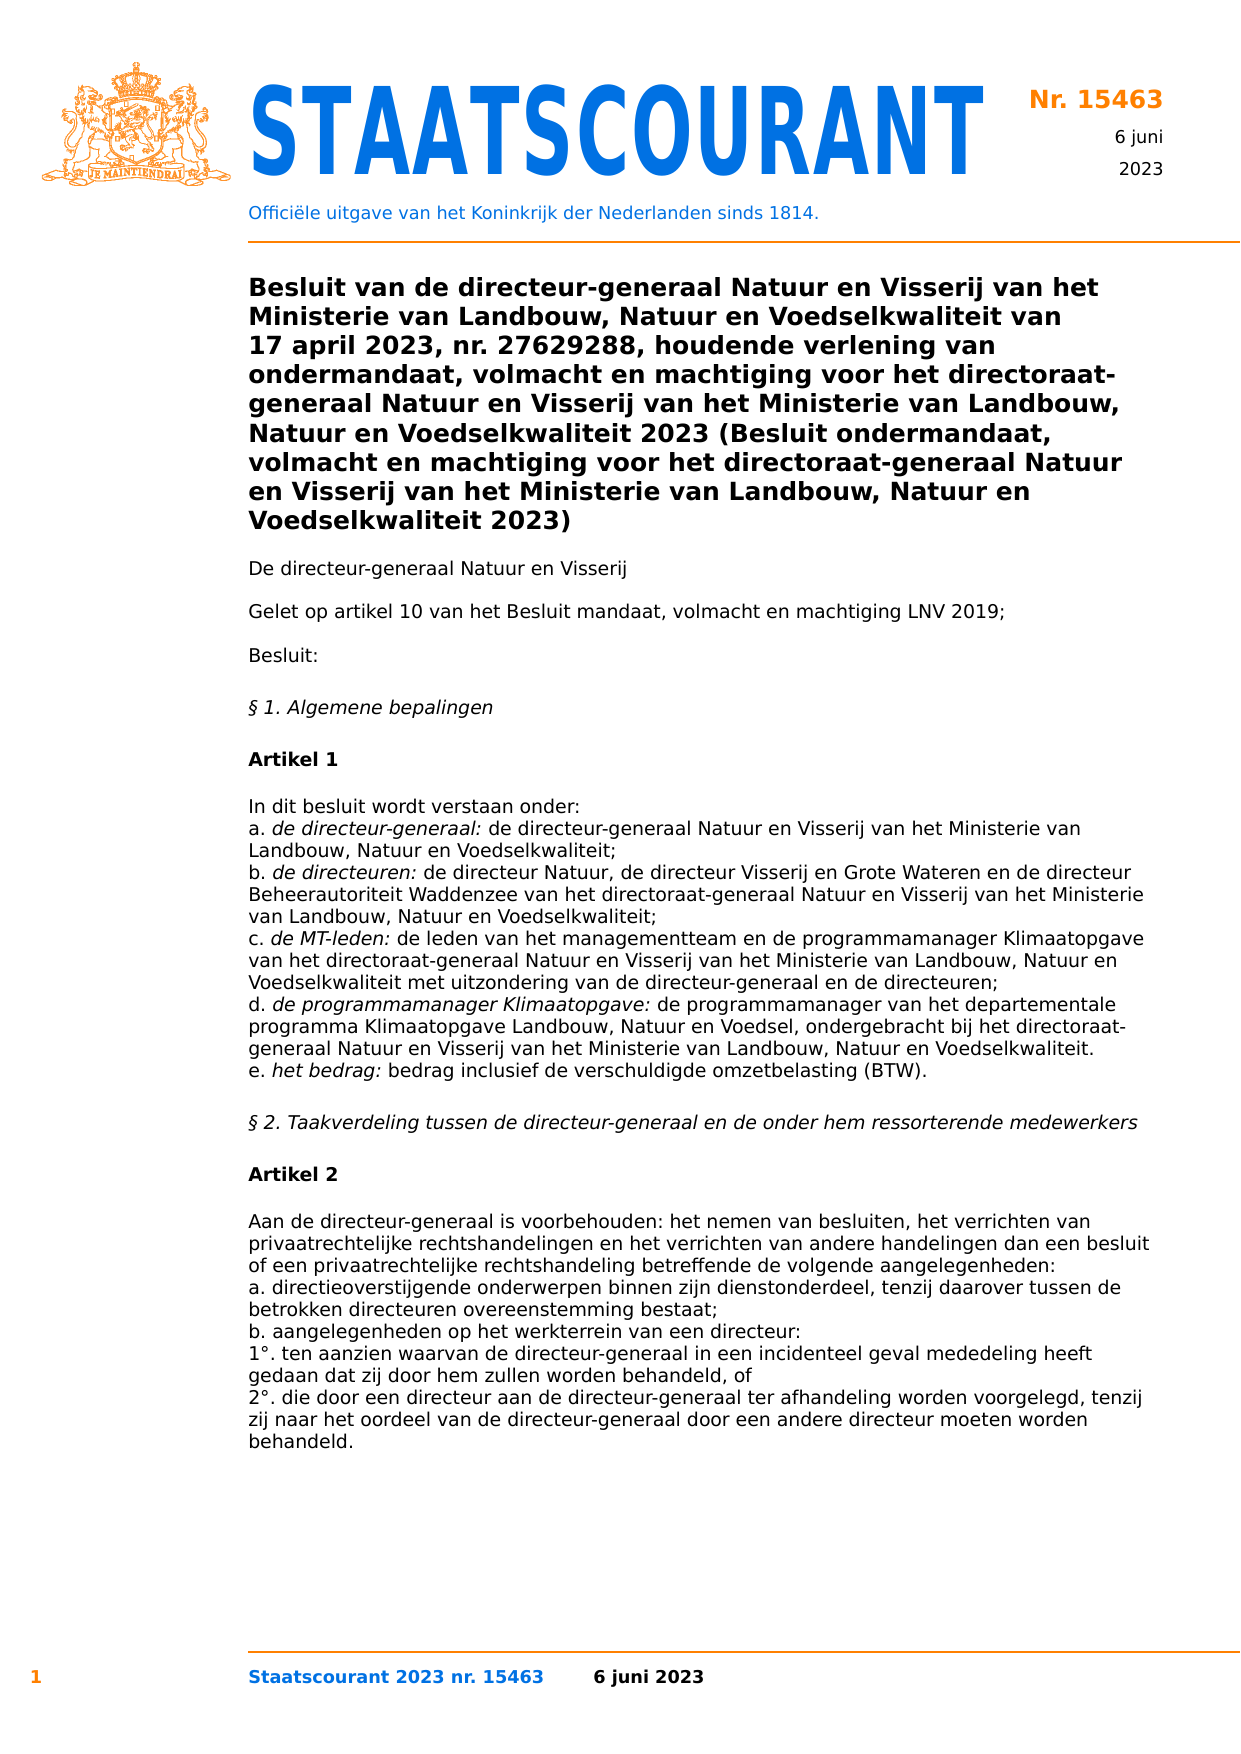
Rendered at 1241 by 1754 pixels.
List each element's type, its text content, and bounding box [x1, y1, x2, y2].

subtitle Artikel 1 [248, 749, 1163, 771]
text Aan de directeur-generaal is voorbehouden: het nemen van besluiten, het verrichten van privaatrechtelijke rechtshandelingen en het verrichten van andere handelingen dan een besluit of een privaatrechtelijke rechtshandeling betreffende de volgende aangelegenheden: [248, 1211, 1163, 1277]
text b. aangelegenheden op het werkterrein van een directeur: [248, 1321, 1163, 1343]
text 1°. ten aanzien waarvan de directeur-generaal in een incidenteel geval mededeling heeft gedaan dat zij door hem zullen worden behandeld, of [248, 1343, 1163, 1387]
table_cell 6 juni [998, 121, 1240, 153]
table_cell 2023 [998, 153, 1240, 203]
subtitle Besluit van de directeur-generaal Natuur en Visserij van het Ministerie van Landbouw, Natuur en Voedselkwaliteit van 17 april 2023, nr. 27629288, houdende verlening van ondermandaat, volmacht en machtiging voor het directoraat-generaal Natuur en Visserij van het Ministerie van Landbouw, Natuur en Voedselkwaliteit 2023 (Besluit ondermandaat, volmacht en machtiging voor het directoraat-generaal Natuur en Visserij van het Ministerie van Landbouw, Natuur en Voedselkwaliteit 2023) [248, 273, 1163, 536]
text b. de directeuren: de directeur Natuur, de directeur Visserij en Grote Wateren en de directeur Beheerautoriteit Waddenzee van het directoraat-generaal Natuur en Visserij van het Ministerie van Landbouw, Natuur en Voedselkwaliteit; [248, 862, 1163, 928]
text c. de MT-leden: de leden van het managementteam en de programmamanager Klimaatopgave van het directoraat-generaal Natuur en Visserij van het Ministerie van Landbouw, Natuur en Voedselkwaliteit met uitzondering van de directeur-generaal en de directeuren; [248, 928, 1163, 994]
text In dit besluit wordt verstaan onder: [248, 796, 1163, 818]
text a. de directeur-generaal: de directeur-generaal Natuur en Visserij van het Ministerie van Landbouw, Natuur en Voedselkwaliteit; [248, 818, 1163, 862]
subtitle § 2. Taakverdeling tussen de directeur-generaal en de onder hem ressorterende medewerkers [248, 1112, 1163, 1134]
table_header [25, 62, 248, 241]
text e. het bedrag: bedrag inclusief de verschuldigde omzetbelasting (BTW). [248, 1060, 1163, 1082]
subtitle § 1. Algemene bepalingen [248, 697, 1163, 719]
table_header STAATSCOURANT [248, 62, 998, 203]
text 2°. die door een directeur aan de directeur-generaal ter afhandeling worden voorgelegd, tenzij zij naar het oordeel van de directeur-generaal door een andere directeur moeten worden behandeld. [248, 1387, 1163, 1452]
text a. directieoverstijgende onderwerpen binnen zijn dienstonderdeel, tenzij daarover tussen de betrokken directeuren overeenstemming bestaat; [248, 1277, 1163, 1321]
text Besluit: [248, 645, 1163, 667]
text d. de programmamanager Klimaatopgave: de programmamanager van het departementale programma Klimaatopgave Landbouw, Natuur en Voedsel, ondergebracht bij het directoraat-generaal Natuur en Visserij van het Ministerie van Landbouw, Natuur en Voedselkwaliteit. [248, 994, 1163, 1060]
table_header Nr. 15463 [998, 62, 1240, 121]
text De directeur-generaal Natuur en Visserij [248, 557, 1163, 579]
table_cell Officiële uitgave van het Koninkrijk der Nederlanden sinds 1814. [248, 203, 1240, 241]
subtitle Artikel 2 [248, 1164, 1163, 1186]
text Gelet op artikel 10 van het Besluit mandaat, volmacht en machtiging LNV 2019; [248, 601, 1163, 623]
picture [41, 62, 231, 186]
